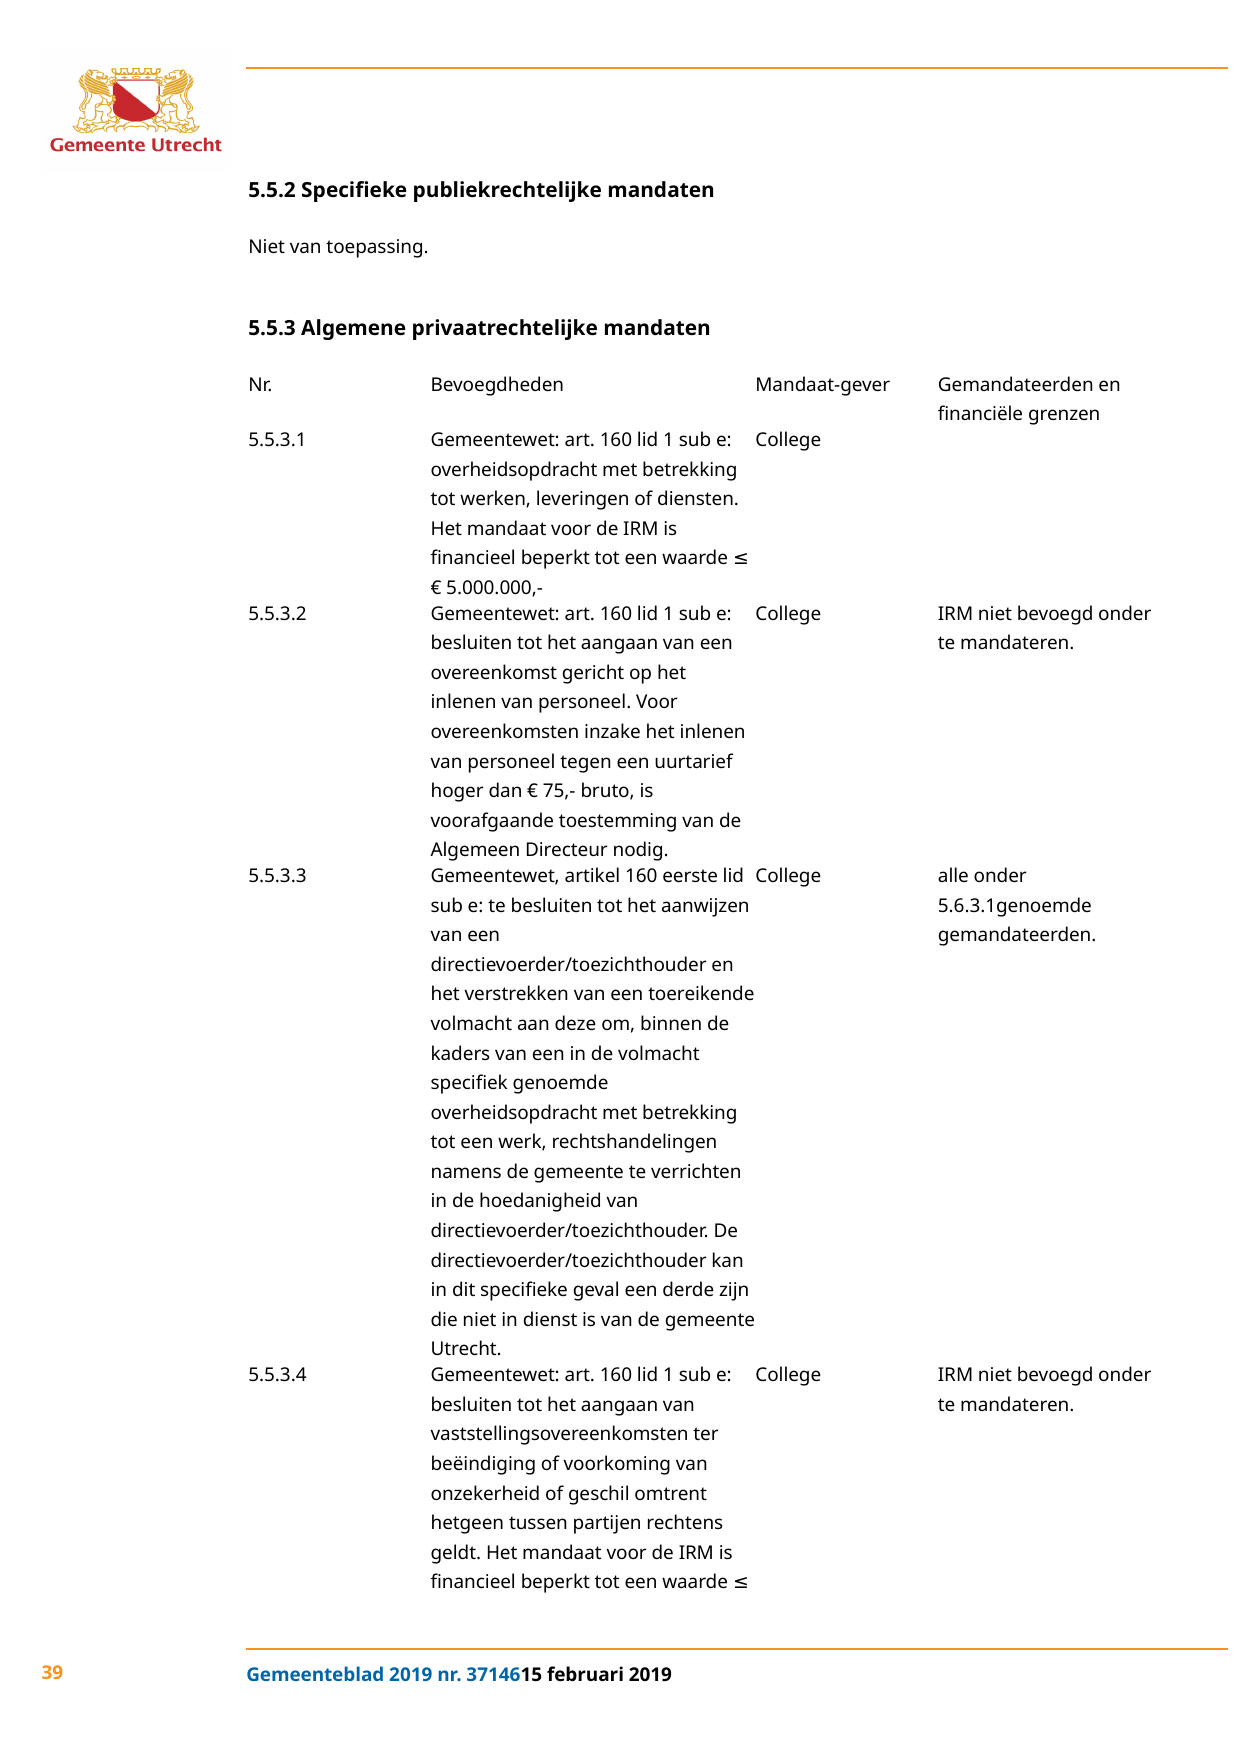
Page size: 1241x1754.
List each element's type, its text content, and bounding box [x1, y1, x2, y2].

table_cell College [755, 600, 938, 862]
picture [41, 47, 231, 172]
table_cell Gemeentewet: art. 160 lid 1 sub e: overheidsopdracht met betrekking tot werken, leveringen of diensten. Het mandaat voor de IRM is financieel beperkt tot een waarde ≤ € 5.000.000,- [430, 426, 755, 600]
table_cell College [755, 1361, 938, 1594]
table_cell Gemeentewet, artikel 160 eerste lid sub e: te besluiten tot het aanwijzen van een directievoerder/toezichthouder en het verstrekken van een toereikende volmacht aan deze om, binnen de kaders van een in de volmacht specifiek genoemde overheidsopdracht met betrekking tot een werk, rechtshandelingen namens de gemeente te verrichten in de hoedanigheid van directievoerder/toezichthouder. De directievoerder/toezichthouder kan in dit specifieke geval een derde zijn die niet in dienst is van de gemeente Utrecht. [430, 862, 755, 1361]
table_cell College [755, 426, 938, 600]
table_cell Gemeentewet: art. 160 lid 1 sub e: besluiten tot het aangaan van een overeenkomst gericht op het inlenen van personeel. Voor overeenkomsten inzake het inlenen van personeel tegen een uurtarief hoger dan € 75,- bruto, is voorafgaande toestemming van de Algemeen Directeur nodig. [430, 600, 755, 862]
table_cell 5.5.3.3 [248, 862, 430, 1361]
table_cell [938, 426, 1152, 600]
table_cell Gemeentewet: art. 160 lid 1 sub e: besluiten tot het aangaan van vaststellingsovereenkomsten ter beëindiging of voorkoming van onzekerheid of geschil omtrent hetgeen tussen partijen rechtens geldt. Het mandaat voor de IRM is financieel beperkt tot een waarde ≤ [430, 1361, 755, 1594]
table_header Nr. [248, 371, 430, 426]
table_cell IRM niet bevoegd onder te mandateren. [938, 1361, 1152, 1594]
table_header Gemandateerden en financiële grenzen [938, 371, 1152, 426]
text 5.5.2 Specifieke publiekrechtelijke mandaten [248, 175, 1152, 203]
table_cell 5.5.3.1 [248, 426, 430, 600]
text Niet van toepassing. [248, 233, 1152, 258]
table_cell 5.5.3.4 [248, 1361, 430, 1594]
table_cell IRM niet bevoegd onder te mandateren. [938, 600, 1152, 862]
table_header Mandaat-gever [755, 371, 938, 426]
table_cell alle onder 5.6.3.1genoemde gemandateerden. [938, 862, 1152, 1361]
text 5.5.3 Algemene privaatrechtelijke mandaten [248, 313, 1152, 341]
table_header Bevoegdheden [430, 371, 755, 426]
table_cell 5.5.3.2 [248, 600, 430, 862]
table_cell College [755, 862, 938, 1361]
